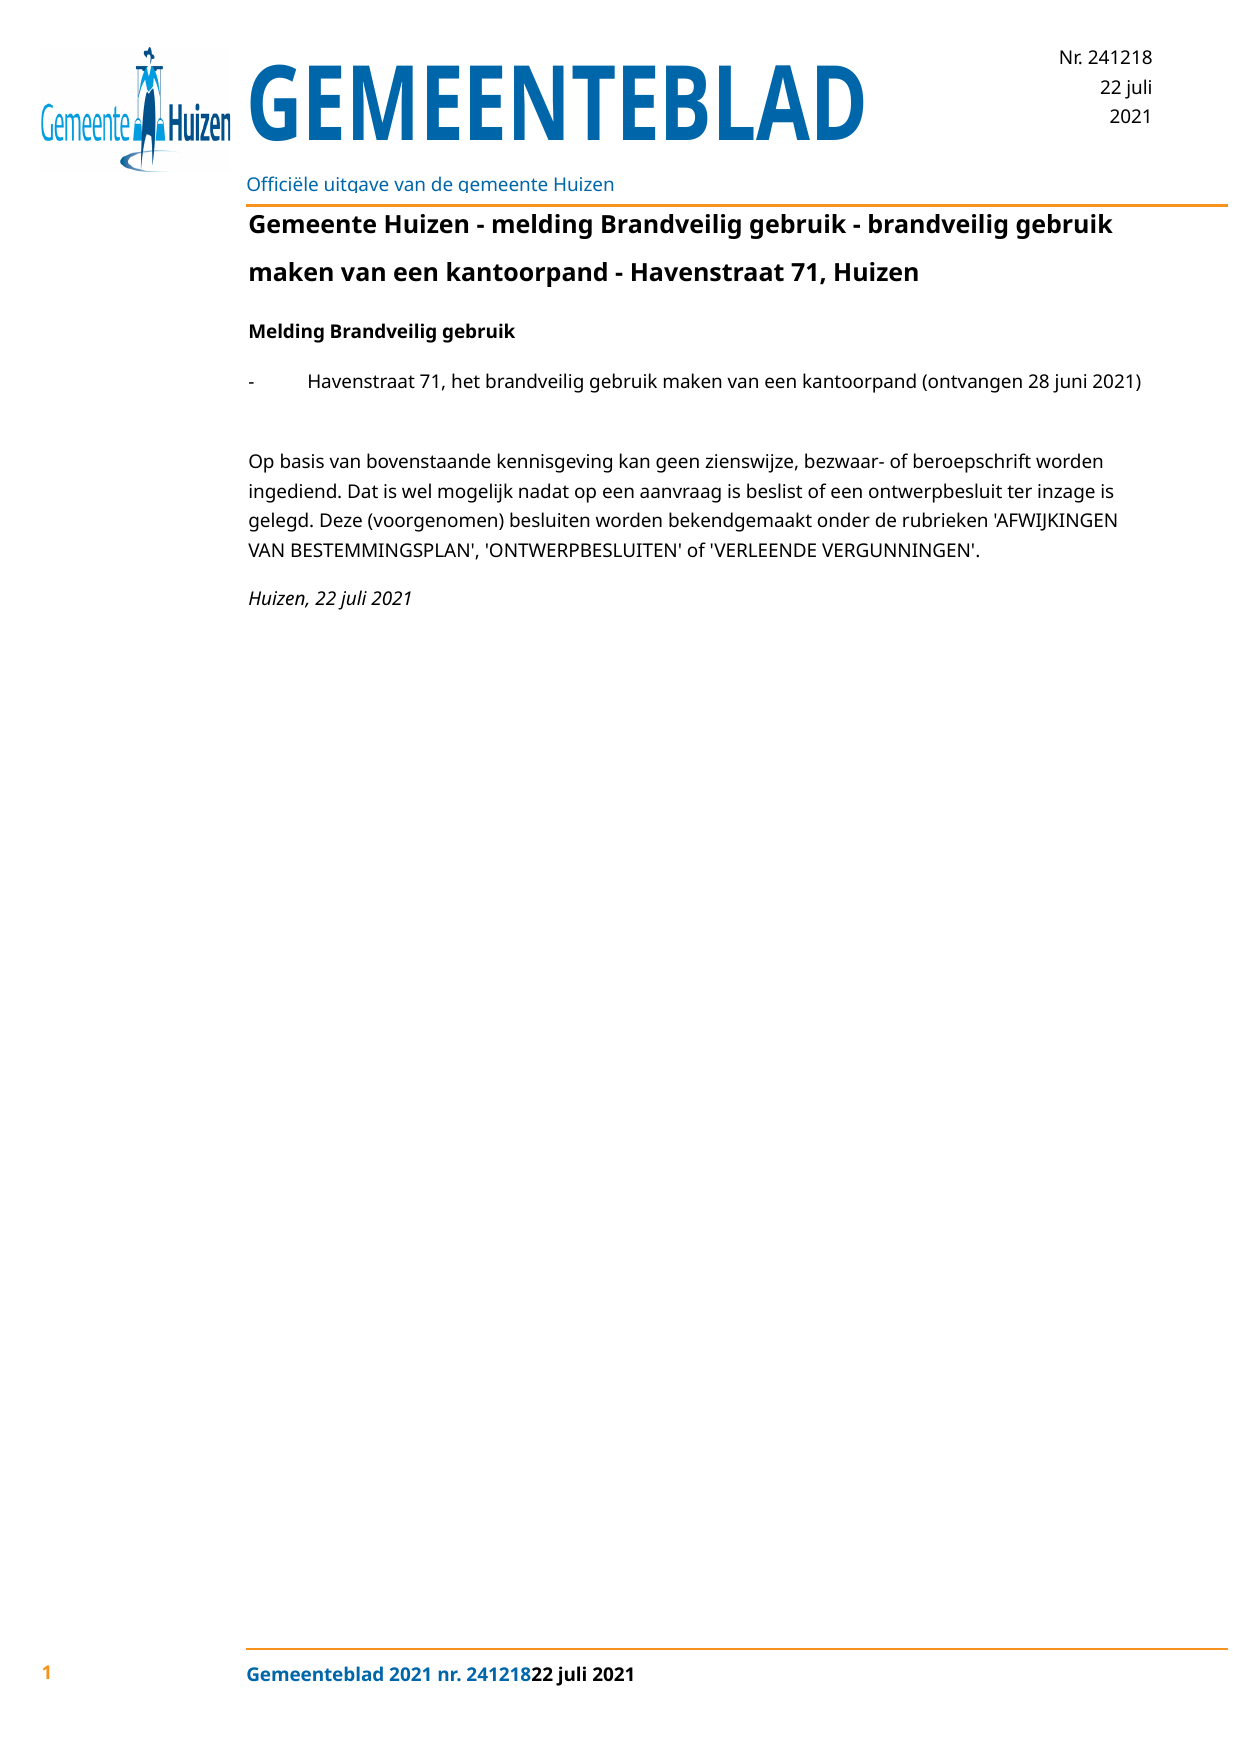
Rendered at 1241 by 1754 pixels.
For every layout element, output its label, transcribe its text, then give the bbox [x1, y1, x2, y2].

picture [41, 47, 231, 172]
text Op basis van bovenstaande kennisgeving kan geen zienswijze, bezwaar- of beroepschrift worden ingediend. Dat is wel mogelijk nadat op een aanvraag is beslist of een ontwerpbesluit ter inzage is gelegd. Deze (voorgenomen) besluiten worden bekendgemaakt onder de rubrieken 'AFWIJKINGEN VAN BESTEMMINGSPLAN', 'ONTWERPBESLUITEN' of 'VERLEENDE VERGUNNINGEN'. [248, 448, 1152, 563]
text Huizen, 22 juli 2021 [248, 585, 1152, 611]
list Havenstraat 71, het brandveilig gebruik maken van een kantoorpand (ontvangen 28 juni 2021) [248, 368, 1152, 394]
text Gemeente Huizen - melding Brandveilig gebruik - brandveilig gebruik maken van een kantoorpand - Havenstraat 71, Huizen [248, 207, 1152, 288]
text Melding Brandveilig gebruik [248, 318, 1152, 344]
